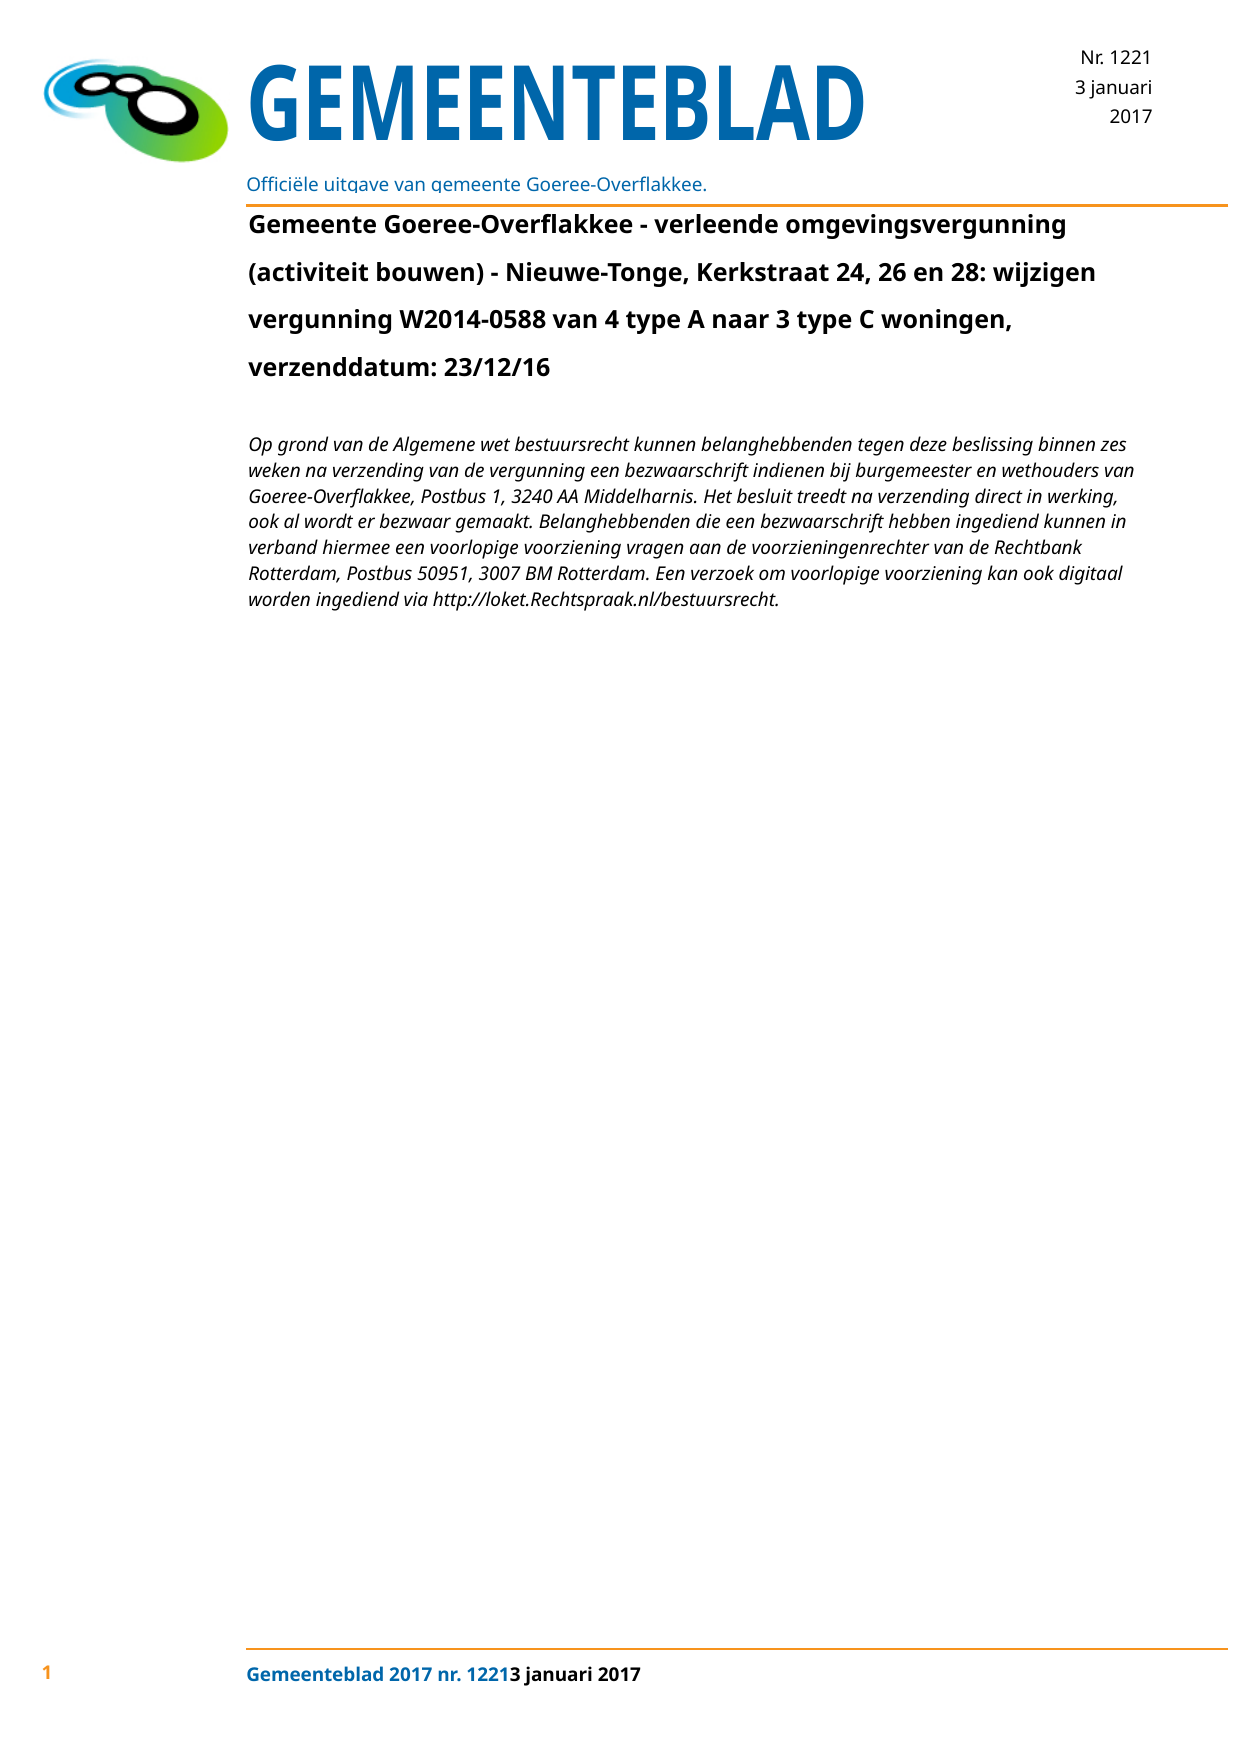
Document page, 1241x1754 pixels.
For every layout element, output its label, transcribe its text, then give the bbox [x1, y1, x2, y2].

picture [41, 47, 231, 172]
text Gemeente Goeree-Overflakkee - verleende omgevingsvergunning (activiteit bouwen) - Nieuwe-Tonge, Kerkstraat 24, 26 en 28: wijzigen vergunning W2014-0588 van 4 type A naar 3 type C woningen, verzenddatum: 23/12/16 [248, 207, 1152, 384]
text Op grond van de Algemene wet bestuursrecht kunnen belanghebbenden tegen deze beslissing binnen zes weken na verzending van de vergunning een bezwaarschrift indienen bij burgemeester en wethouders van Goeree-Overflakkee, Postbus 1, 3240 AA Middelharnis. Het besluit treedt na verzending direct in werking, ook al wordt er bezwaar gemaakt. Belanghebbenden die een bezwaarschrift hebben ingediend kunnen in verband hiermee een voorlopige voorziening vragen aan de voorzieningenrechter van de Rechtbank Rotterdam, Postbus 50951, 3007 BM Rotterdam. Een verzoek om voorlopige voorziening kan ook digitaal worden ingediend via http://loket.Rechtspraak.nl/bestuursrecht. [248, 431, 1152, 611]
